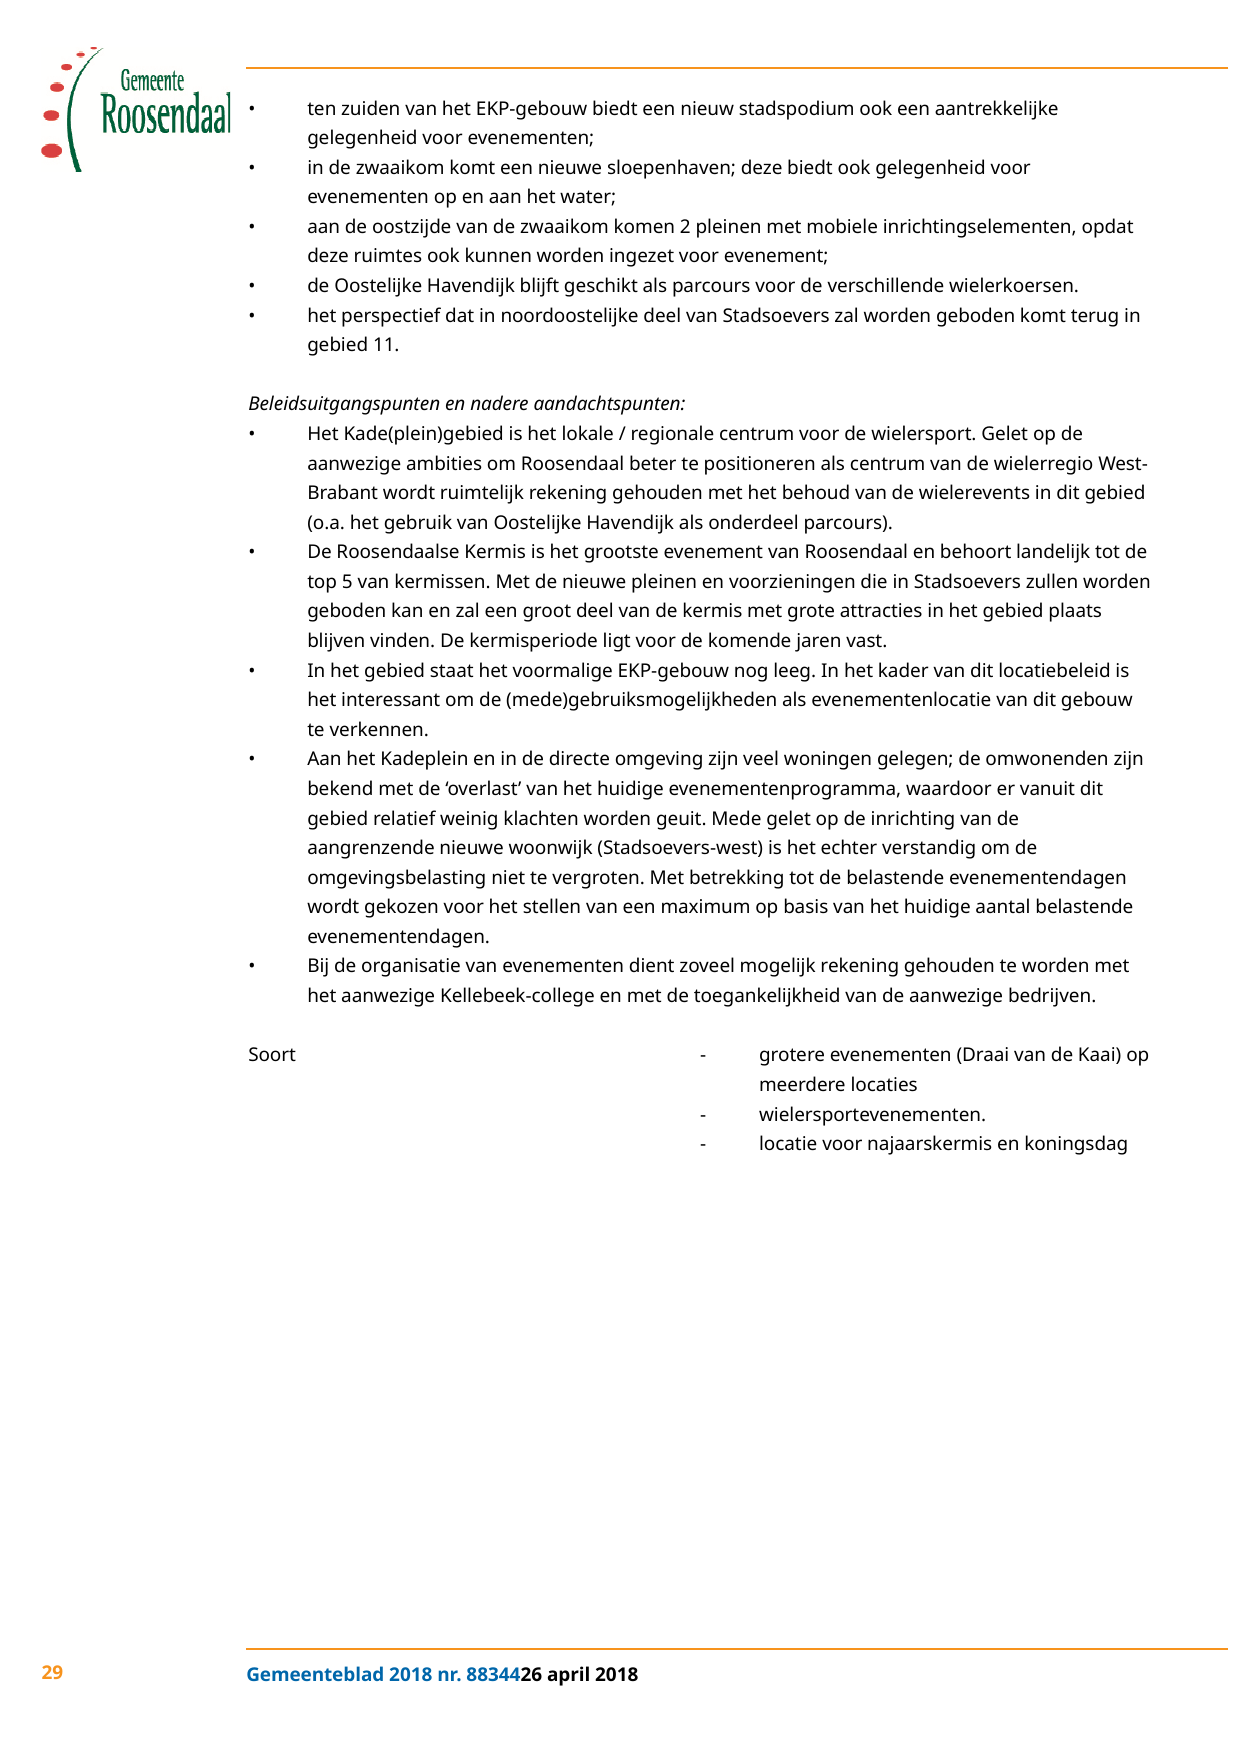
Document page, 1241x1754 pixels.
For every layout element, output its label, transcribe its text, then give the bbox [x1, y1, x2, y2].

list de Oostelijke Havendijk blijft geschikt als parcours voor de verschillende wielerkoersen. [248, 272, 1152, 298]
list Aan het Kadeplein en in de directe omgeving zijn veel woningen gelegen; de omwonenden zijn bekend met de ‘overlast’ van het huidige evenementenprogramma, waardoor er vanuit dit gebied relatief weinig klachten worden geuit. Mede gelet op de inrichting van de aangrenzende nieuwe woonwijk (Stadsoevers-west) is het echter verstandig om de omgevingsbelasting niet te vergroten. Met betrekking tot de belastende evenementendagen wordt gekozen voor het stellen van een maximum op basis van het huidige aantal belastende evenementendagen. [248, 746, 1152, 949]
picture [41, 47, 231, 172]
list De Roosendaalse Kermis is het grootste evenement van Roosendaal en behoort landelijk tot de top 5 van kermissen. Met de nieuwe pleinen en voorzieningen die in Stadsoevers zullen worden geboden kan en zal een groot deel van de kermis met grote attracties in het gebied plaats blijven vinden. De kermisperiode ligt voor de komende jaren vast. [248, 538, 1152, 653]
list ten zuiden van het EKP-gebouw biedt een nieuw stadspodium ook een aantrekkelijke gelegenheid voor evenementen; [248, 95, 1152, 150]
table_header grotere evenementen (Draai van de Kaai) op meerdere locaties wielersportevenementen. locatie voor najaarskermis en koningsdag [700, 1042, 1152, 1186]
table_header Soort [248, 1042, 700, 1186]
text Beleidsuitgangspunten en nadere aandachtspunten: [248, 391, 1152, 416]
list In het gebied staat het voormalige EKP-gebouw nog leeg. In het kader van dit locatiebeleid is het interessant om de (mede)gebruiksmogelijkheden als evenementenlocatie van dit gebouw te verkennen. [248, 657, 1152, 742]
list het perspectief dat in noordoostelijke deel van Stadsoevers zal worden geboden komt terug in gebied 11. [248, 302, 1152, 357]
list Het Kade(plein)gebied is het lokale / regionale centrum voor de wielersport. Gelet op de aanwezige ambities om Roosendaal beter te positioneren als centrum van de wielerregio West-Brabant wordt ruimtelijk rekening gehouden met het behoud van de wielerevents in dit gebied (o.a. het gebruik van Oostelijke Havendijk als onderdeel parcours). [248, 420, 1152, 535]
list aan de oostzijde van de zwaaikom komen 2 pleinen met mobiele inrichtingselementen, opdat deze ruimtes ook kunnen worden ingezet voor evenement; [248, 213, 1152, 268]
list in de zwaaikom komt een nieuwe sloepenhaven; deze biedt ook gelegenheid voor evenementen op en aan het water; [248, 154, 1152, 209]
list Bij de organisatie van evenementen dient zoveel mogelijk rekening gehouden te worden met het aanwezige Kellebeek-college en met de toegankelijkheid van de aanwezige bedrijven. [248, 953, 1152, 1008]
